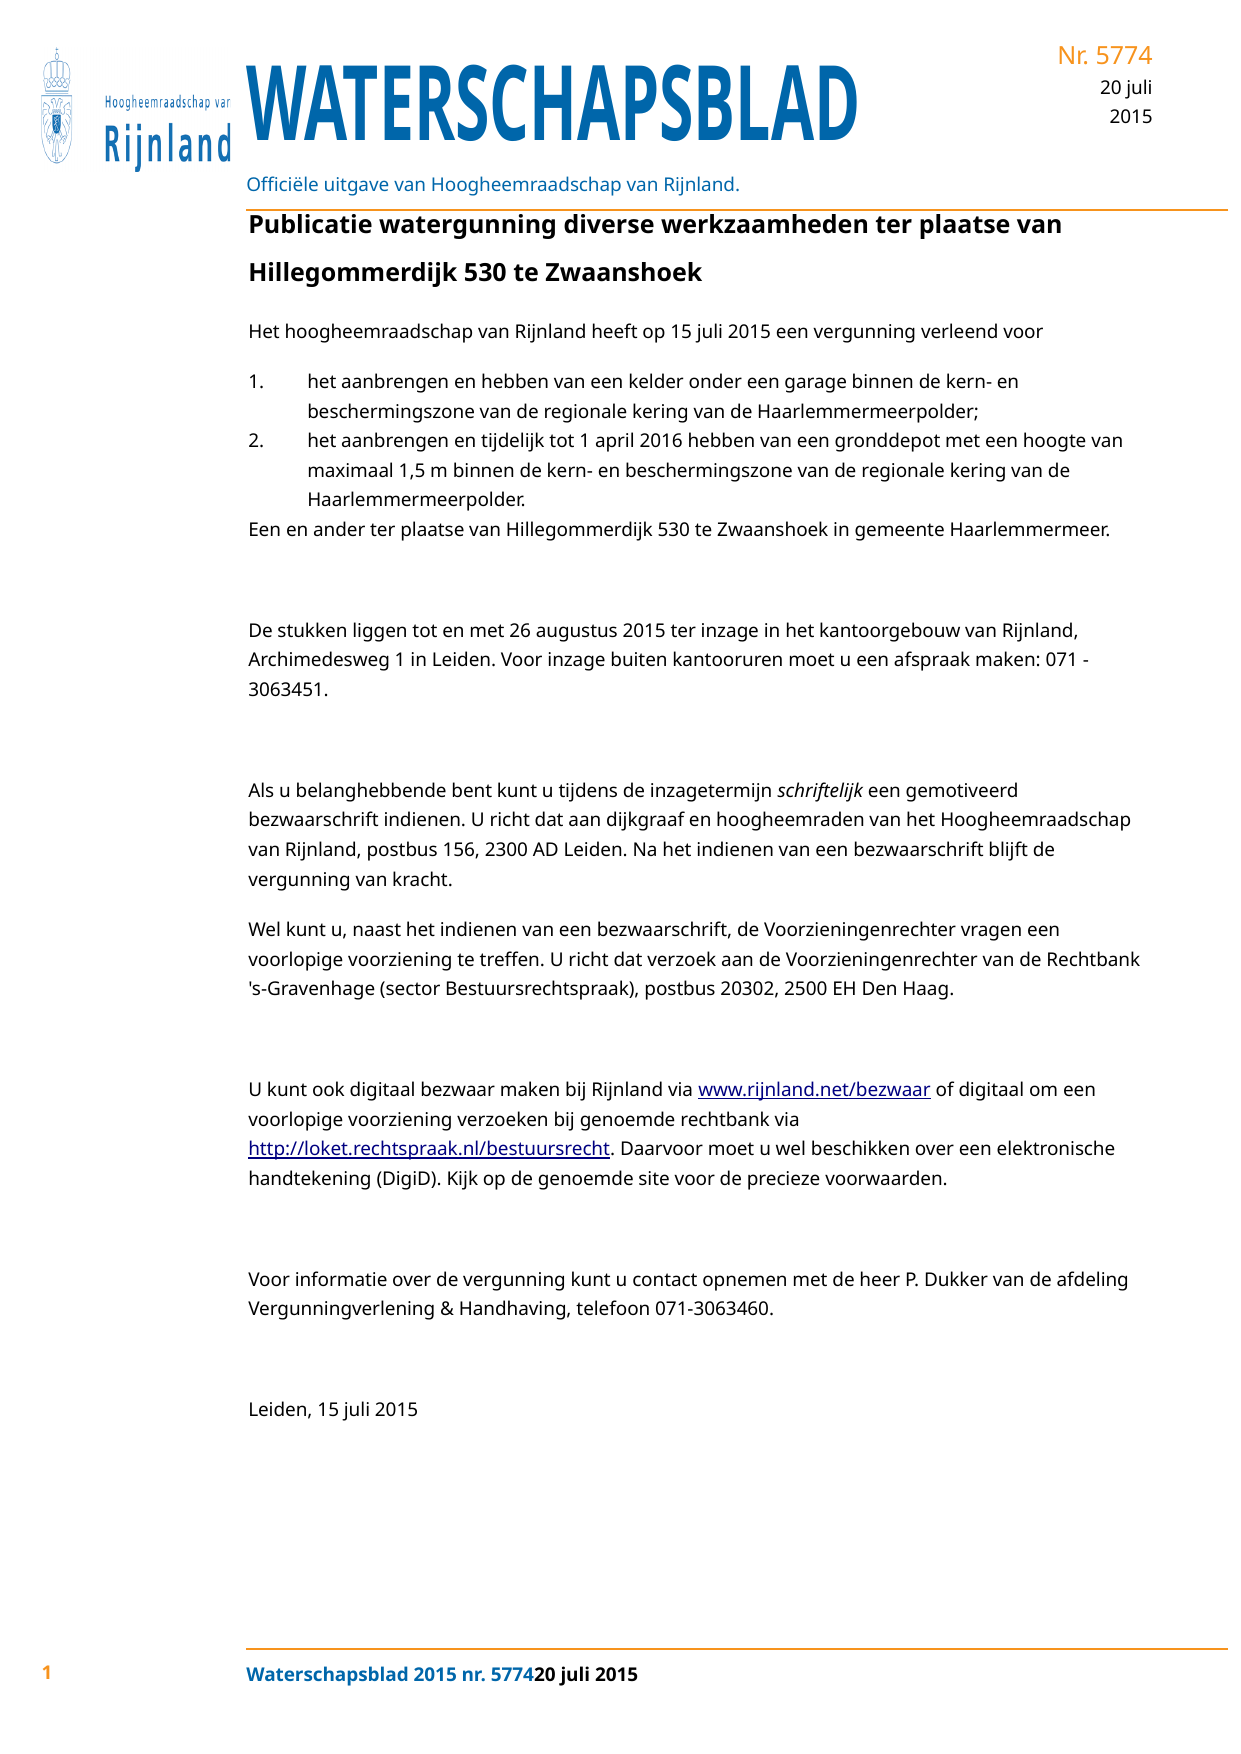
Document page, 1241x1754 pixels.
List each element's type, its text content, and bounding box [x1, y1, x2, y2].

text Als u belanghebbende bent kunt u tijdens de inzagetermijn schriftelijk een gemotiveerd bezwaarschrift indienen. U richt dat aan dijkgraaf en hoogheemraden van het Hoogheemraadschap van Rijnland, postbus 156, 2300 AD Leiden. Na het indienen van een bezwaarschrift blijft de vergunning van kracht. [248, 777, 1152, 892]
text De stukken liggen tot en met 26 augustus 2015 ter inzage in het kantoorgebouw van Rijnland, Archimedesweg 1 in Leiden. Voor inzage buiten kantooruren moet u een afspraak maken: 071 - 3063451. [248, 617, 1152, 702]
text U kunt ook digitaal bezwaar maken bij Rijnland via www.rijnland.net/bezwaar of digitaal om een voorlopige voorziening verzoeken bij genoemde rechtbank via http://loket.rechtspraak.nl/bestuursrecht. Daarvoor moet u wel beschikken over een elektronische handtekening (DigiD). Kijk op de genoemde site voor de precieze voorwaarden. [248, 1076, 1152, 1191]
text Een en ander ter plaatse van Hillegommerdijk 530 te Zwaanshoek in gemeente Haarlemmermeer. [248, 516, 1152, 542]
text Wel kunt u, naast het indienen van een bezwaarschrift, de Voorzieningenrechter vragen een voorlopige voorziening te treffen. U richt dat verzoek aan de Voorzieningenrechter van de Rechtbank 's-Gravenhage (sector Bestuursrechtspraak), postbus 20302, 2500 EH Den Haag. [248, 916, 1152, 1001]
text Publicatie watergunning diverse werkzaamheden ter plaatse van Hillegommerdijk 530 te Zwaanshoek [248, 211, 1152, 288]
list het aanbrengen en tijdelijk tot 1 april 2016 hebben van een gronddepot met een hoogte van maximaal 1,5 m binnen de kern- en beschermingszone van de regionale kering van de Haarlemmermeerpolder. [248, 427, 1152, 512]
list het aanbrengen en hebben van een kelder onder een garage binnen de kern- en beschermingszone van de regionale kering van de Haarlemmermeerpolder; [248, 368, 1152, 424]
picture [41, 47, 231, 172]
text Leiden, 15 juli 2015 [248, 1396, 1152, 1422]
text Voor informatie over de vergunning kunt u contact opnemen met de heer P. Dukker van de afdeling Vergunningverlening & Handhaving, telefoon 071-3063460. [248, 1266, 1152, 1321]
text Het hoogheemraadschap van Rijnland heeft op 15 juli 2015 een vergunning verleend voor [248, 318, 1152, 344]
